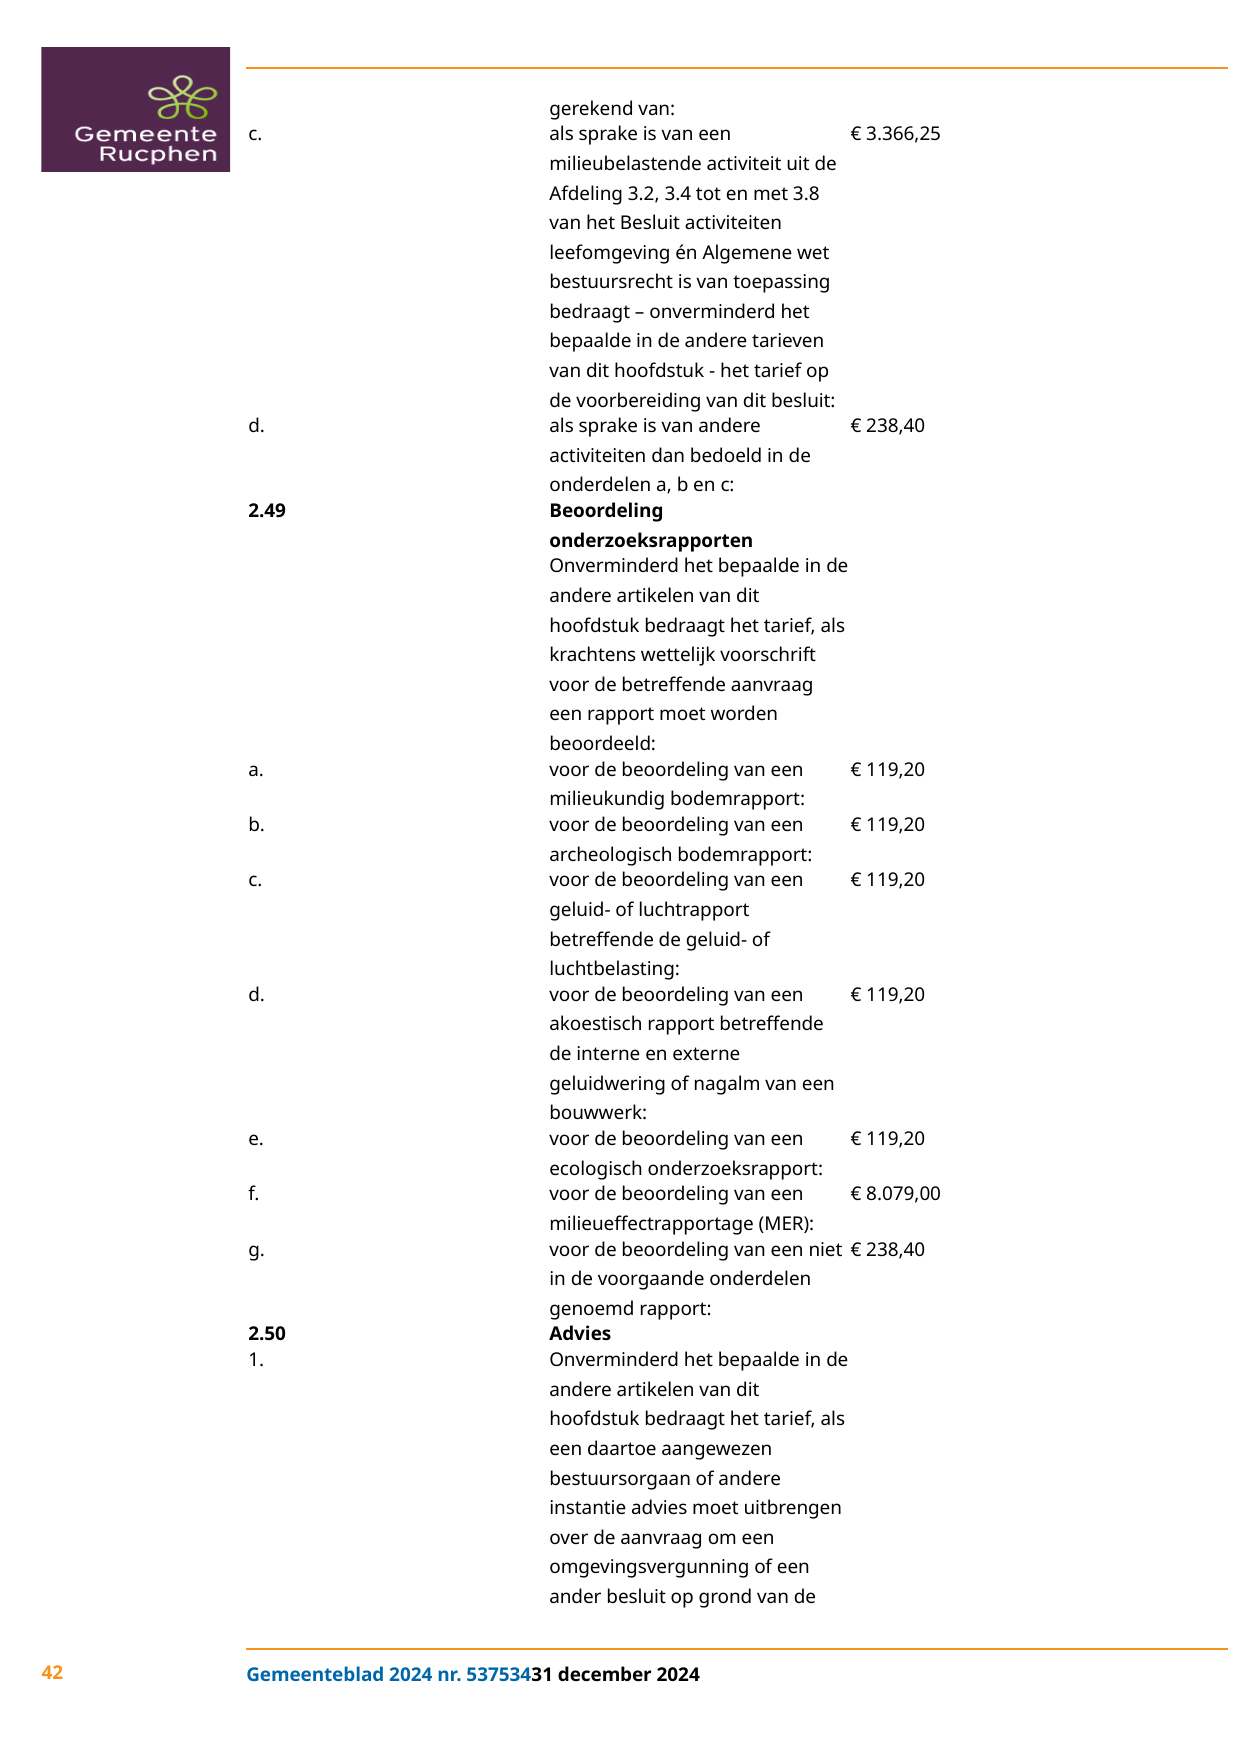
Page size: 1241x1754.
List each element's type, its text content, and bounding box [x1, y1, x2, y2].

table_cell € 3.366,25 [850, 121, 1152, 412]
table_cell f. [248, 1180, 549, 1236]
table_cell 1. [248, 1346, 549, 1609]
table_cell als sprake is van andere activiteiten dan bedoeld in de onderdelen a, b en c: [549, 413, 850, 497]
table_cell Onverminderd het bepaalde in de andere artikelen van dit hoofdstuk bedraagt het tarief, als een daartoe aangewezen bestuursorgaan of andere instantie advies moet uitbrengen over de aanvraag om een omgevingsvergunning of een ander besluit op grond van de [549, 1346, 850, 1609]
table_cell b. [248, 811, 549, 867]
picture [41, 47, 231, 172]
table_cell [850, 95, 1152, 121]
table_cell c. [248, 867, 549, 981]
table_cell [248, 95, 549, 121]
table_cell [850, 1321, 1152, 1346]
table_cell d. [248, 981, 549, 1125]
table_cell € 119,20 [850, 811, 1152, 867]
table_cell voor de beoordeling van een akoestisch rapport betreffende de interne en externe geluidwering of nagalm van een bouwwerk: [549, 981, 850, 1125]
table_cell [850, 498, 1152, 553]
table_cell 2.49 [248, 498, 549, 553]
table_cell € 8.079,00 [850, 1180, 1152, 1236]
table_cell c. [248, 121, 549, 412]
table_cell € 238,40 [850, 1236, 1152, 1321]
table_cell € 119,20 [850, 1125, 1152, 1180]
table_cell g. [248, 1236, 549, 1321]
table_cell € 119,20 [850, 867, 1152, 981]
table_cell Onverminderd het bepaalde in de andere artikelen van dit hoofdstuk bedraagt het tarief, als krachtens wettelijk voorschrift voor de betreffende aanvraag een rapport moet worden beoordeeld: [549, 553, 850, 756]
table_cell 2.50 [248, 1321, 549, 1346]
table_cell voor de beoordeling van een ecologisch onderzoeksrapport: [549, 1125, 850, 1180]
table_cell voor de beoordeling van een geluid- of luchtrapport betreffende de geluid- of luchtbelasting: [549, 867, 850, 981]
table_cell e. [248, 1125, 549, 1180]
table_cell voor de beoordeling van een archeologisch bodemrapport: [549, 811, 850, 867]
table_cell voor de beoordeling van een niet in de voorgaande onderdelen genoemd rapport: [549, 1236, 850, 1321]
table_cell € 119,20 [850, 756, 1152, 811]
table_cell gerekend van: [549, 95, 850, 121]
table_cell d. [248, 413, 549, 497]
table_cell Advies [549, 1321, 850, 1346]
table_cell [850, 553, 1152, 756]
table_cell Beoordeling onderzoeksrapporten [549, 498, 850, 553]
table_cell voor de beoordeling van een milieueffectrapportage (MER): [549, 1180, 850, 1236]
table_cell a. [248, 756, 549, 811]
table_cell [850, 1346, 1152, 1609]
table_cell als sprake is van een milieubelastende activiteit uit de Afdeling 3.2, 3.4 tot en met 3.8 van het Besluit activiteiten leefomgeving én Algemene wet bestuursrecht is van toepassing bedraagt – onverminderd het bepaalde in de andere tarieven van dit hoofdstuk - het tarief op de voorbereiding van dit besluit: [549, 121, 850, 412]
table_cell € 119,20 [850, 981, 1152, 1125]
table_cell voor de beoordeling van een milieukundig bodemrapport: [549, 756, 850, 811]
table_cell € 238,40 [850, 413, 1152, 497]
table_cell [248, 553, 549, 756]
